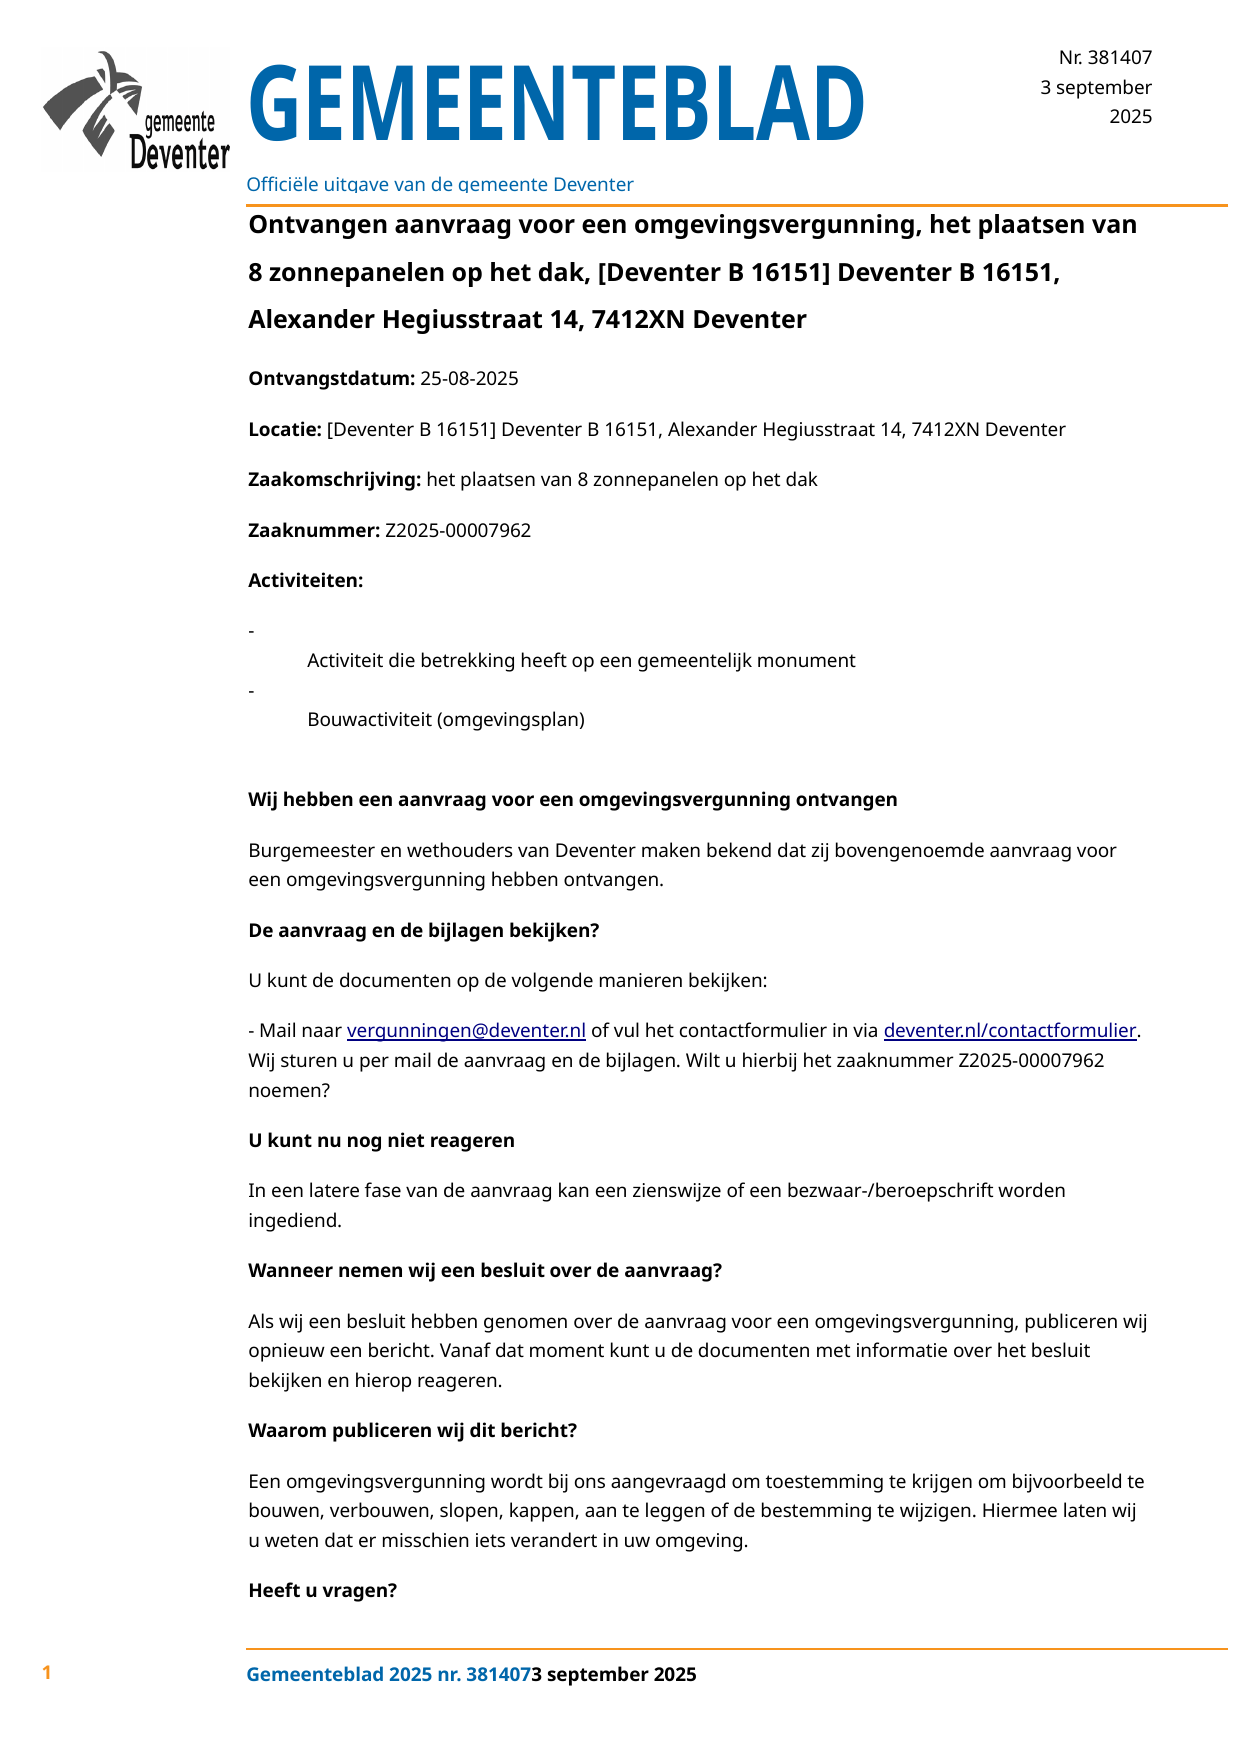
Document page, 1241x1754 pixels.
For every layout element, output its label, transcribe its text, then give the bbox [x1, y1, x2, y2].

text Wanneer nemen wij een besluit over de aanvraag? [248, 1258, 1152, 1283]
text Zaakomschrijving: het plaatsen van 8 zonnepanelen op het dak [248, 466, 1152, 492]
picture [41, 47, 231, 172]
text Waarom publiceren wij dit bericht? [248, 1418, 1152, 1443]
text Activiteiten: [248, 567, 1152, 593]
list Bouwactiviteit (omgevingsplan) [248, 706, 1152, 732]
text U kunt nu nog niet reageren [248, 1127, 1152, 1153]
list Activiteit die betrekking heeft op een gemeentelijk monument [248, 647, 1152, 673]
text Wij hebben een aanvraag voor een omgevingsvergunning ontvangen [248, 786, 1152, 812]
text Heeft u vragen? [248, 1578, 1152, 1603]
text Een omgevingsvergunning wordt bij ons aangevraagd om toestemming te krijgen om bijvoorbeeld te bouwen, verbouwen, slopen, kappen, aan te leggen of de bestemming te wijzigen. Hiermee laten wij u weten dat er misschien iets verandert in uw omgeving. [248, 1468, 1152, 1553]
text Als wij een besluit hebben genomen over de aanvraag voor een omgevingsvergunning, publiceren wij opnieuw een bericht. Vanaf dat moment kunt u de documenten met informatie over het besluit bekijken en hierop reageren. [248, 1308, 1152, 1393]
text Burgemeester en wethouders van Deventer maken bekend dat zij bovengenoemde aanvraag voor een omgevingsvergunning hebben ontvangen. [248, 837, 1152, 892]
text De aanvraag en de bijlagen bekijken? [248, 917, 1152, 942]
text Locatie: [Deventer B 16151] Deventer B 16151, Alexander Hegiusstraat 14, 7412XN Deventer [248, 416, 1152, 442]
text Zaaknummer: Z2025-00007962 [248, 517, 1152, 542]
text - Mail naar vergunningen@deventer.nl of vul het contactformulier in via deventer.nl/contactformulier. Wij sturen u per mail de aanvraag en de bijlagen. Wilt u hierbij het zaaknummer Z2025-00007962 noemen? [248, 1018, 1152, 1102]
text Ontvangen aanvraag voor een omgevingsvergunning, het plaatsen van 8 zonnepanelen op het dak, [Deventer B 16151] Deventer B 16151, Alexander Hegiusstraat 14, 7412XN Deventer [248, 207, 1152, 336]
text U kunt de documenten op de volgende manieren bekijken: [248, 967, 1152, 993]
text Ontvangstdatum: 25-08-2025 [248, 366, 1152, 391]
text In een latere fase van de aanvraag kan een zienswijze of een bezwaar-/beroepschrift worden ingediend. [248, 1178, 1152, 1233]
